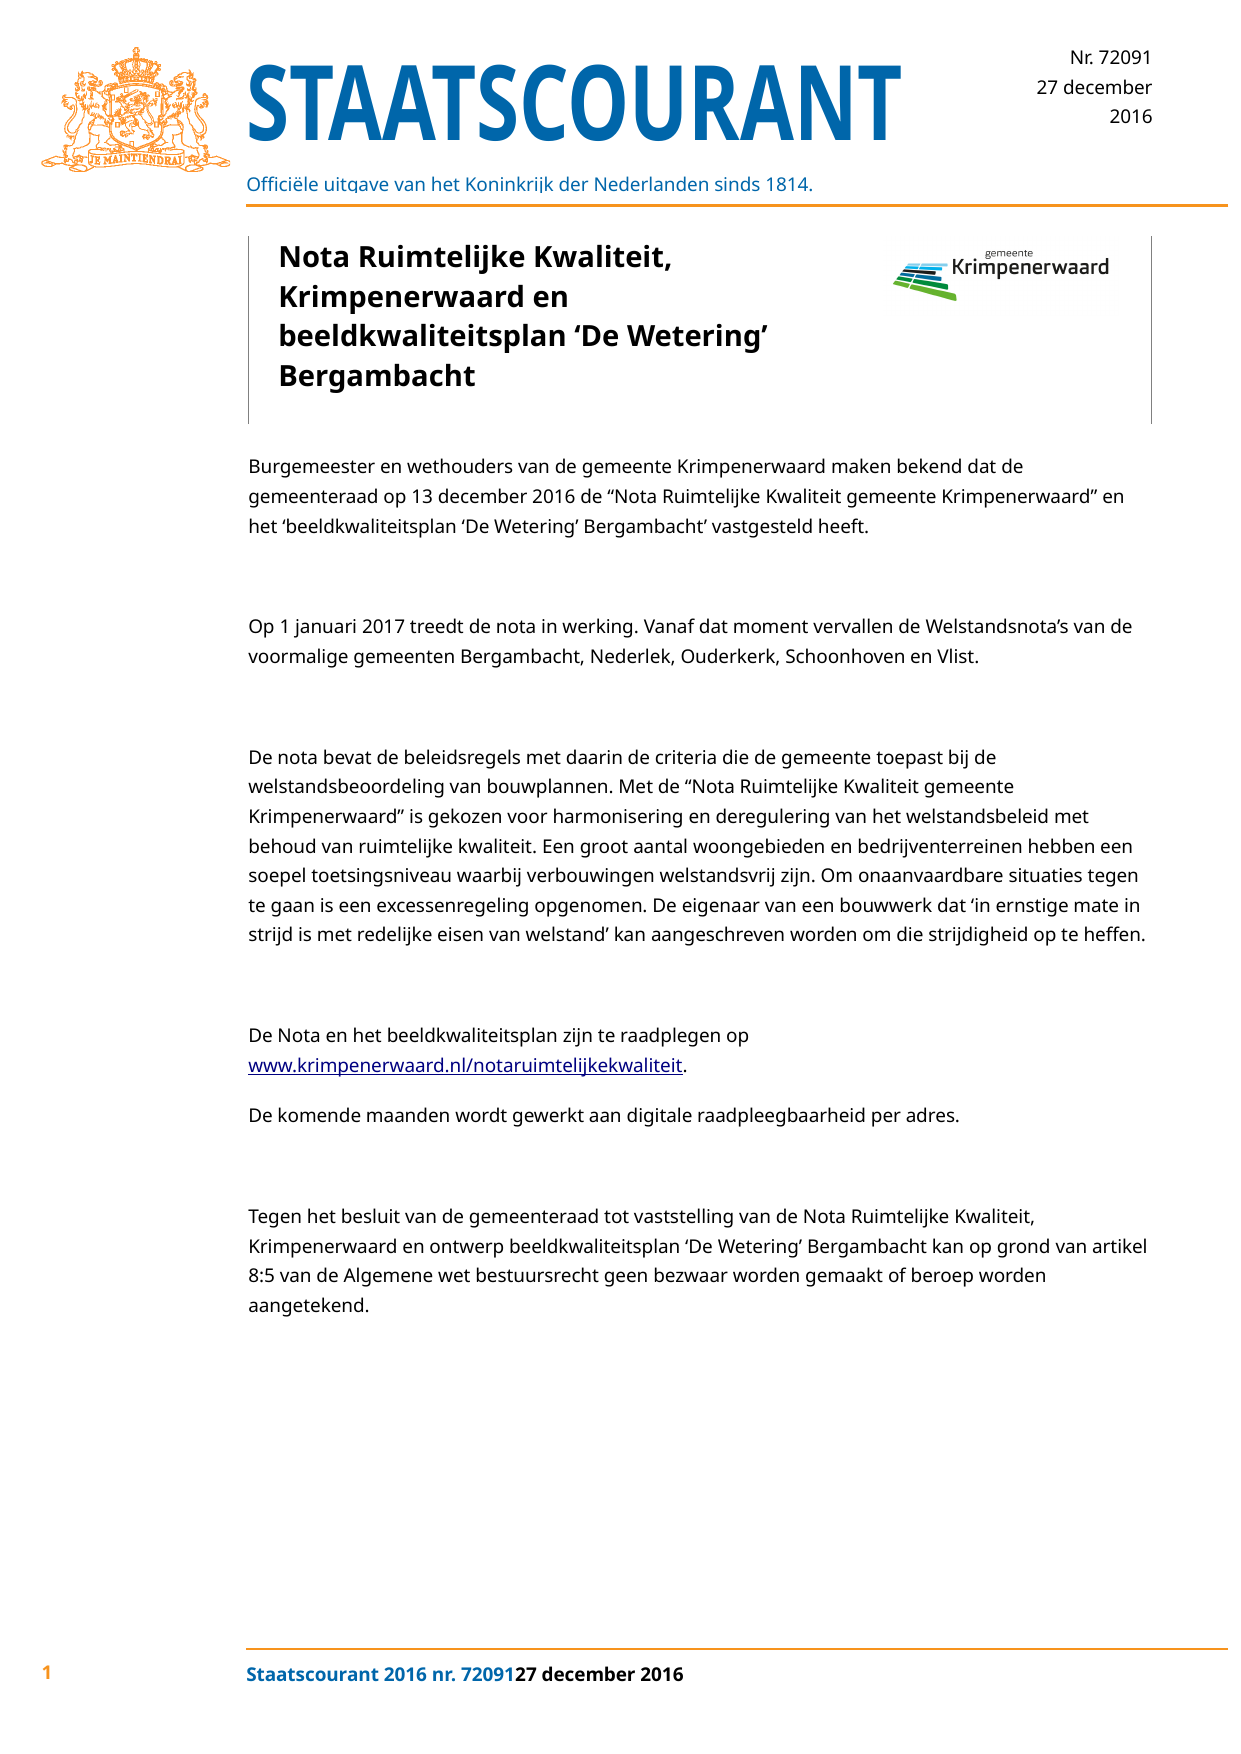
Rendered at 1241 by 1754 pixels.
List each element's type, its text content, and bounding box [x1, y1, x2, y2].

text Tegen het besluit van de gemeenteraad tot vaststelling van de Nota Ruimtelijke Kwaliteit, Krimpenerwaard en ontwerp beeldkwaliteitsplan ‘De Wetering’ Bergambacht kan op grond van artikel 8:5 van de Algemene wet bestuursrecht geen bezwaar worden gemaakt of beroep worden aangetekend. [248, 1203, 1152, 1318]
text De nota bevat de beleidsregels met daarin de criteria die de gemeente toepast bij de welstandsbeoordeling van bouwplannen. Met de “Nota Ruimtelijke Kwaliteit gemeente Krimpenerwaard” is gekozen voor harmonisering en deregulering van het welstandsbeleid met behoud van ruimtelijke kwaliteit. Een groot aantal woongebieden en bedrijventerreinen hebben een soepel toetsingsniveau waarbij verbouwingen welstandsvrij zijn. Om onaanvaardbare situaties tegen te gaan is een excessenregeling opgenomen. De eigenaar van een bouwwerk dat ‘in ernstige mate in strijd is met redelijke eisen van welstand’ kan aangeschreven worden om die strijdigheid op te heffen. [248, 744, 1152, 947]
table_header [850, 236, 1151, 424]
text Op 1 januari 2017 treedt de nota in werking. Vanaf dat moment vervallen de Welstandsnota’s van de voormalige gemeenten Bergambacht, Nederlek, Ouderkerk, Schoonhoven en Vlist. [248, 614, 1152, 669]
table_header Nota Ruimtelijke Kwaliteit, Krimpenerwaard en beeldkwaliteitsplan ‘De Wetering’ Bergambacht [249, 236, 850, 424]
text Burgemeester en wethouders van de gemeente Krimpenerwaard maken bekend dat de gemeenteraad op 13 december 2016 de “Nota Ruimtelijke Kwaliteit gemeente Krimpenerwaard” en het ‘beeldkwaliteitsplan ‘De Wetering’ Bergambacht’ vastgesteld heeft. [248, 454, 1152, 538]
picture [882, 236, 1119, 316]
text De Nota en het beeldkwaliteitsplan zijn te raadplegen op www.krimpenerwaard.nl/notaruimtelijkekwaliteit. [248, 1022, 1152, 1078]
picture [41, 47, 231, 172]
text De komende maanden wordt gewerkt aan digitale raadpleegbaarheid per adres. [248, 1102, 1152, 1128]
